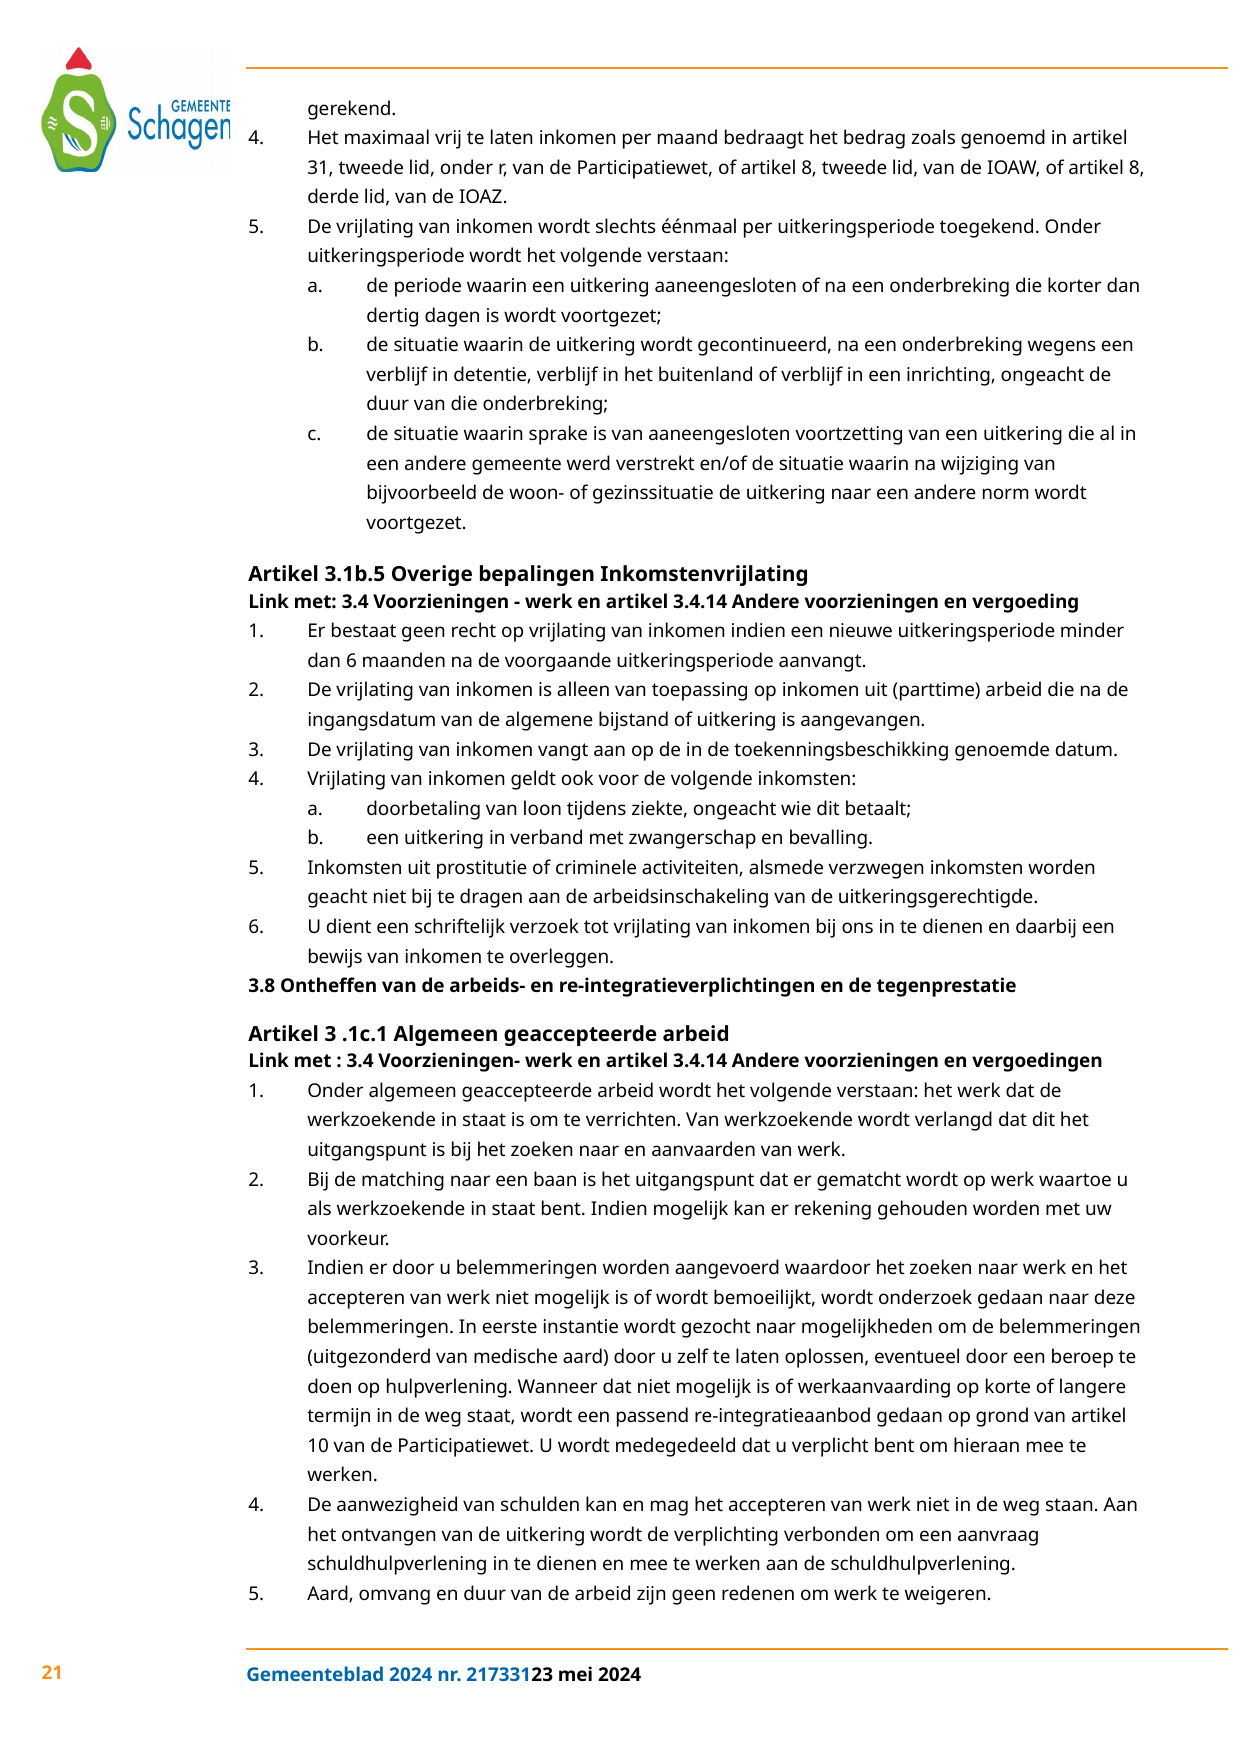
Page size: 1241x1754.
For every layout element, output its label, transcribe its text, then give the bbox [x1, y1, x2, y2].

list Indien er door u belemmeringen worden aangevoerd waardoor het zoeken naar werk en het accepteren van werk niet mogelijk is of wordt bemoeilijkt, wordt onderzoek gedaan naar deze belemmeringen. In eerste instantie wordt gezocht naar mogelijkheden om de belemmeringen (uitgezonderd van medische aard) door u zelf te laten oplossen, eventueel door een beroep te doen op hulpverlening. Wanneer dat niet mogelijk is of werkaanvaarding op korte of langere termijn in de weg staat, wordt een passend re-integratieaanbod gedaan op grond van artikel 10 van de Participatiewet. U wordt medegedeeld dat u verplicht bent om hieraan mee te werken. [248, 1254, 1152, 1487]
list de situatie waarin de uitkering wordt gecontinueerd, na een onderbreking wegens een verblijf in detentie, verblijf in het buitenland of verblijf in een inrichting, ongeacht de duur van die onderbreking; [307, 331, 1152, 416]
list de situatie waarin sprake is van aaneengesloten voortzetting van een uitkering die al in een andere gemeente werd verstrekt en/of de situatie waarin na wijziging van bijvoorbeeld de woon- of gezinssituatie de uitkering naar een andere norm wordt voortgezet. [307, 420, 1152, 535]
list een uitkering in verband met zwangerschap en bevalling. [307, 824, 1152, 850]
list De vrijlating van inkomen is alleen van toepassing op inkomen uit (parttime) arbeid die na de ingangsdatum van de algemene bijstand of uitkering is aangevangen. [248, 677, 1152, 732]
list De aanwezigheid van schulden kan en mag het accepteren van werk niet in de weg staan. Aan het ontvangen van de uitkering wordt de verplichting verbonden om een aanvraag schuldhulpverlening in te dienen en mee te werken aan de schuldhulpverlening. [248, 1491, 1152, 1576]
text Link met: 3.4 Voorzieningen - werk en artikel 3.4.14 Andere voorzieningen en vergoeding [248, 588, 1152, 613]
list Bij de matching naar een baan is het uitgangspunt dat er gematcht wordt op werk waartoe u als werkzoekende in staat bent. Indien mogelijk kan er rekening gehouden worden met uw voorkeur. [248, 1166, 1152, 1251]
list de periode waarin een uitkering aaneengesloten of na een onderbreking die korter dan dertig dagen is wordt voortgezet; [307, 272, 1152, 328]
list Aard, omvang en duur van de arbeid zijn geen redenen om werk te weigeren. [248, 1580, 1152, 1606]
picture [41, 47, 231, 172]
text Artikel 3.1b.5 Overige bepalingen Inkomstenvrijlating [248, 559, 1152, 588]
text 3.8 Ontheffen van de arbeids- en re-integratieverplichtingen en de tegenprestatie [248, 972, 1152, 998]
list doorbetaling van loon tijdens ziekte, ongeacht wie dit betaalt; [307, 795, 1152, 821]
list Vrijlating van inkomen geldt ook voor de volgende inkomsten: [248, 765, 1152, 791]
list gerekend. [248, 95, 1152, 121]
list Onder algemeen geaccepteerde arbeid wordt het volgende verstaan: het werk dat de werkzoekende in staat is om te verrichten. Van werkzoekende wordt verlangd dat dit het uitgangspunt is bij het zoeken naar en aanvaarden van werk. [248, 1077, 1152, 1162]
list Inkomsten uit prostitutie of criminele activiteiten, alsmede verzwegen inkomsten worden geacht niet bij te dragen aan de arbeidsinschakeling van de uitkeringsgerechtigde. [248, 854, 1152, 909]
text Link met : 3.4 Voorzieningen- werk en artikel 3.4.14 Andere voorzieningen en vergoedingen [248, 1047, 1152, 1073]
list De vrijlating van inkomen vangt aan op de in de toekenningsbeschikking genoemde datum. [248, 736, 1152, 761]
list Het maximaal vrij te laten inkomen per maand bedraagt het bedrag zoals genoemd in artikel 31, tweede lid, onder r, van de Participatiewet, of artikel 8, tweede lid, van de IOAW, of artikel 8, derde lid, van de IOAZ. [248, 124, 1152, 209]
list U dient een schriftelijk verzoek tot vrijlating van inkomen bij ons in te dienen en daarbij een bewijs van inkomen te overleggen. [248, 913, 1152, 968]
list Er bestaat geen recht op vrijlating van inkomen indien een nieuwe uitkeringsperiode minder dan 6 maanden na de voorgaande uitkeringsperiode aanvangt. [248, 617, 1152, 673]
list De vrijlating van inkomen wordt slechts éénmaal per uitkeringsperiode toegekend. Onder uitkeringsperiode wordt het volgende verstaan: [248, 213, 1152, 268]
text Artikel 3 .1c.1 Algemeen geaccepteerde arbeid [248, 1019, 1152, 1047]
